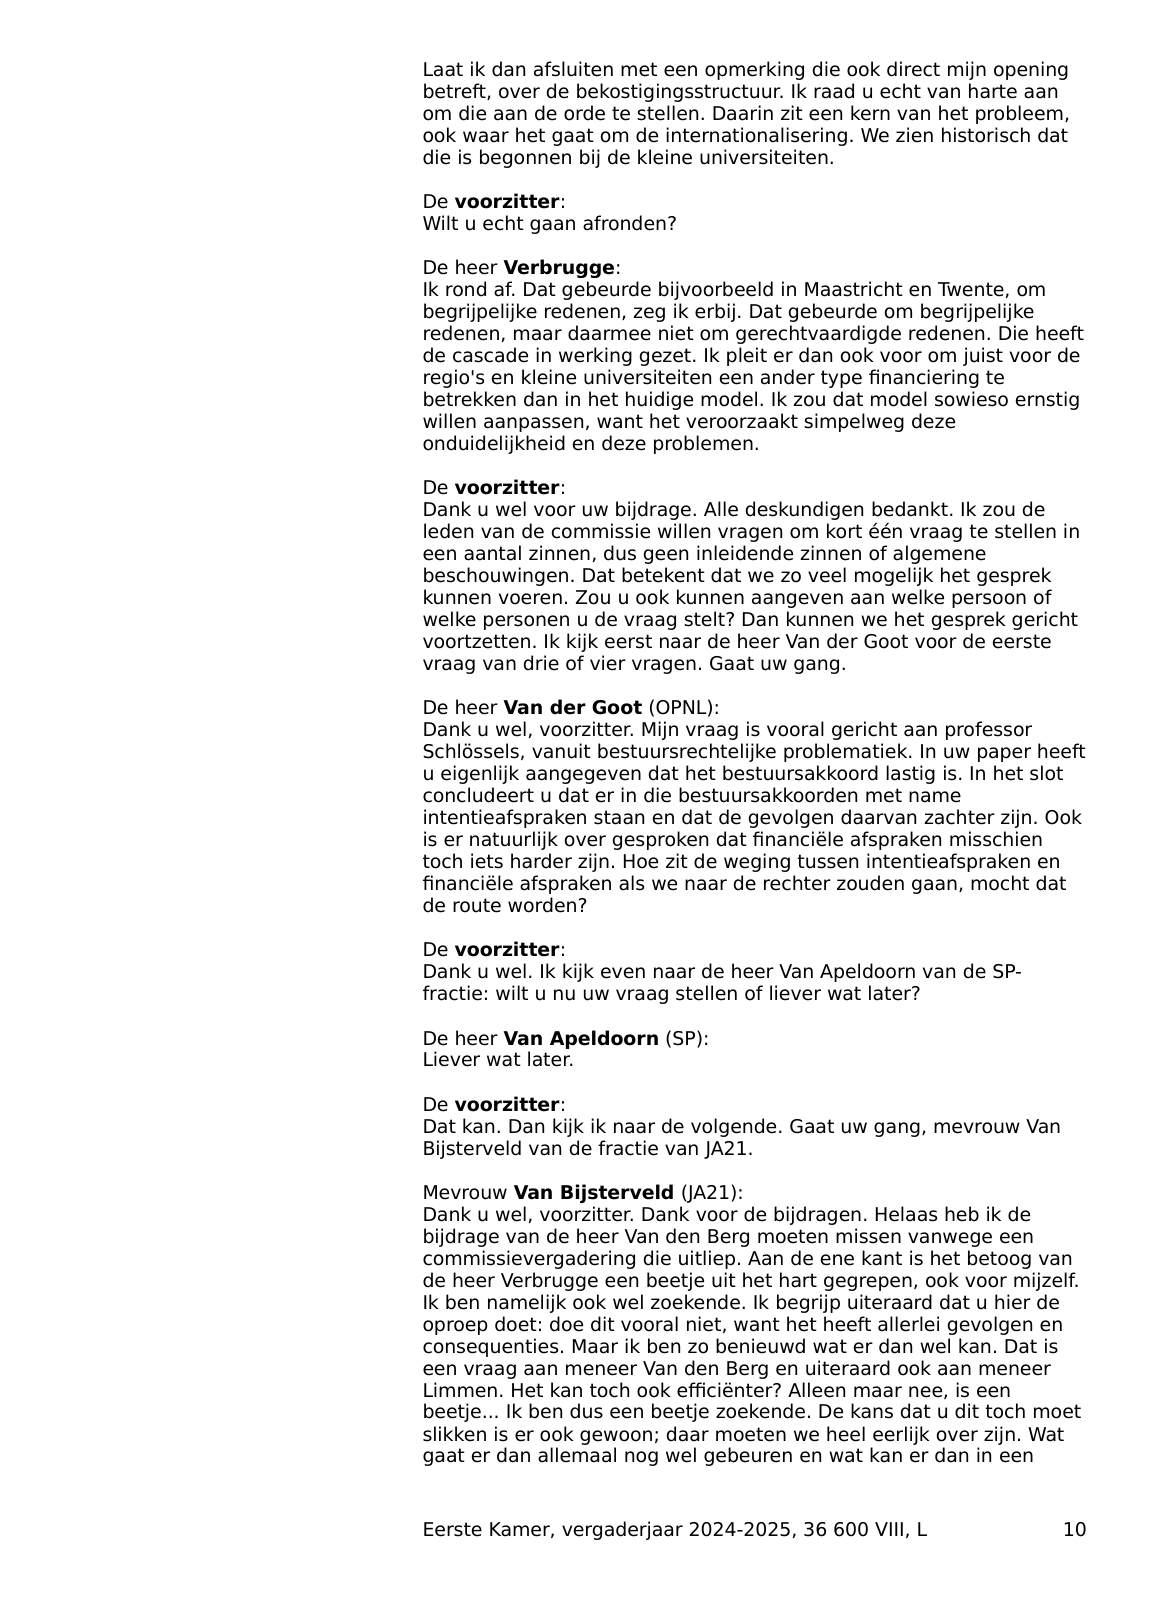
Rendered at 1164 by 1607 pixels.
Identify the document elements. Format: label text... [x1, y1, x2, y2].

text Ik rond af. Dat gebeurde bijvoorbeeld in Maastricht en Twente, om begrijpelijke redenen, zeg ik erbij. Dat gebeurde om begrijpelijke redenen, maar daarmee niet om gerechtvaardigde redenen. Die heeft de cascade in werking gezet. Ik pleit er dan ook voor om juist voor de regio's en kleine universiteiten een ander type financiering te betrekken dan in het huidige model. Ik zou dat model sowieso ernstig willen aanpassen, want het veroorzaakt simpelweg deze onduidelijkheid en deze problemen. [422, 279, 1087, 455]
text De voorzitter: [422, 939, 1087, 961]
text De heer Verbrugge: [422, 257, 1087, 279]
text De voorzitter: [422, 1093, 1087, 1116]
text De heer Van Apeldoorn (SP): [422, 1027, 1087, 1049]
text Wilt u echt gaan afronden? [422, 213, 1087, 235]
text Dank u wel. Ik kijk even naar de heer Van Apeldoorn van de SP-fractie: wilt u nu uw vraag stellen of liever wat later? [422, 961, 1087, 1005]
text Liever wat later. [422, 1049, 1087, 1071]
text De heer Van der Goot (OPNL): [422, 697, 1087, 719]
text Mevrouw Van Bijsterveld (JA21): [422, 1182, 1087, 1204]
text De voorzitter: [422, 191, 1087, 213]
text De voorzitter: [422, 477, 1087, 499]
text Dank u wel, voorzitter. Mijn vraag is vooral gericht aan professor Schlössels, vanuit bestuursrechtelijke problematiek. In uw paper heeft u eigenlijk aangegeven dat het bestuursakkoord lastig is. In het slot concludeert u dat er in die bestuursakkoorden met name intentieafspraken staan en dat de gevolgen daarvan zachter zijn. Ook is er natuurlijk over gesproken dat financiële afspraken misschien toch iets harder zijn. Hoe zit de weging tussen intentieafspraken en financiële afspraken als we naar de rechter zouden gaan, mocht dat de route worden? [422, 719, 1087, 917]
text Laat ik dan afsluiten met een opmerking die ook direct mijn opening betreft, over de bekostigingsstructuur. Ik raad u echt van harte aan om die aan de orde te stellen. Daarin zit een kern van het probleem, ook waar het gaat om de internationalisering. We zien historisch dat die is begonnen bij de kleine universiteiten. [422, 59, 1087, 169]
text Dank u wel, voorzitter. Dank voor de bijdragen. Helaas heb ik de bijdrage van de heer Van den Berg moeten missen vanwege een commissievergadering die uitliep. Aan de ene kant is het betoog van de heer Verbrugge een beetje uit het hart gegrepen, ook voor mijzelf. Ik ben namelijk ook wel zoekende. Ik begrijp uiteraard dat u hier de oproep doet: doe dit vooral niet, want het heeft allerlei gevolgen en consequenties. Maar ik ben zo benieuwd wat er dan wel kan. Dat is een vraag aan meneer Van den Berg en uiteraard ook aan meneer Limmen. Het kan toch ook efficiënter? Alleen maar nee, is een beetje... Ik ben dus een beetje zoekende. De kans dat u dit toch moet slikken is er ook gewoon; daar moeten we heel eerlijk over zijn. Wat gaat er dan allemaal nog wel gebeuren en wat kan er dan in een [422, 1204, 1087, 1467]
text Dank u wel voor uw bijdrage. Alle deskundigen bedankt. Ik zou de leden van de commissie willen vragen om kort één vraag te stellen in een aantal zinnen, dus geen inleidende zinnen of algemene beschouwingen. Dat betekent dat we zo veel mogelijk het gesprek kunnen voeren. Zou u ook kunnen aangeven aan welke persoon of welke personen u de vraag stelt? Dan kunnen we het gesprek gericht voortzetten. Ik kijk eerst naar de heer Van der Goot voor de eerste vraag van drie of vier vragen. Gaat uw gang. [422, 499, 1087, 675]
text Dat kan. Dan kijk ik naar de volgende. Gaat uw gang, mevrouw Van Bijsterveld van de fractie van JA21. [422, 1116, 1087, 1159]
